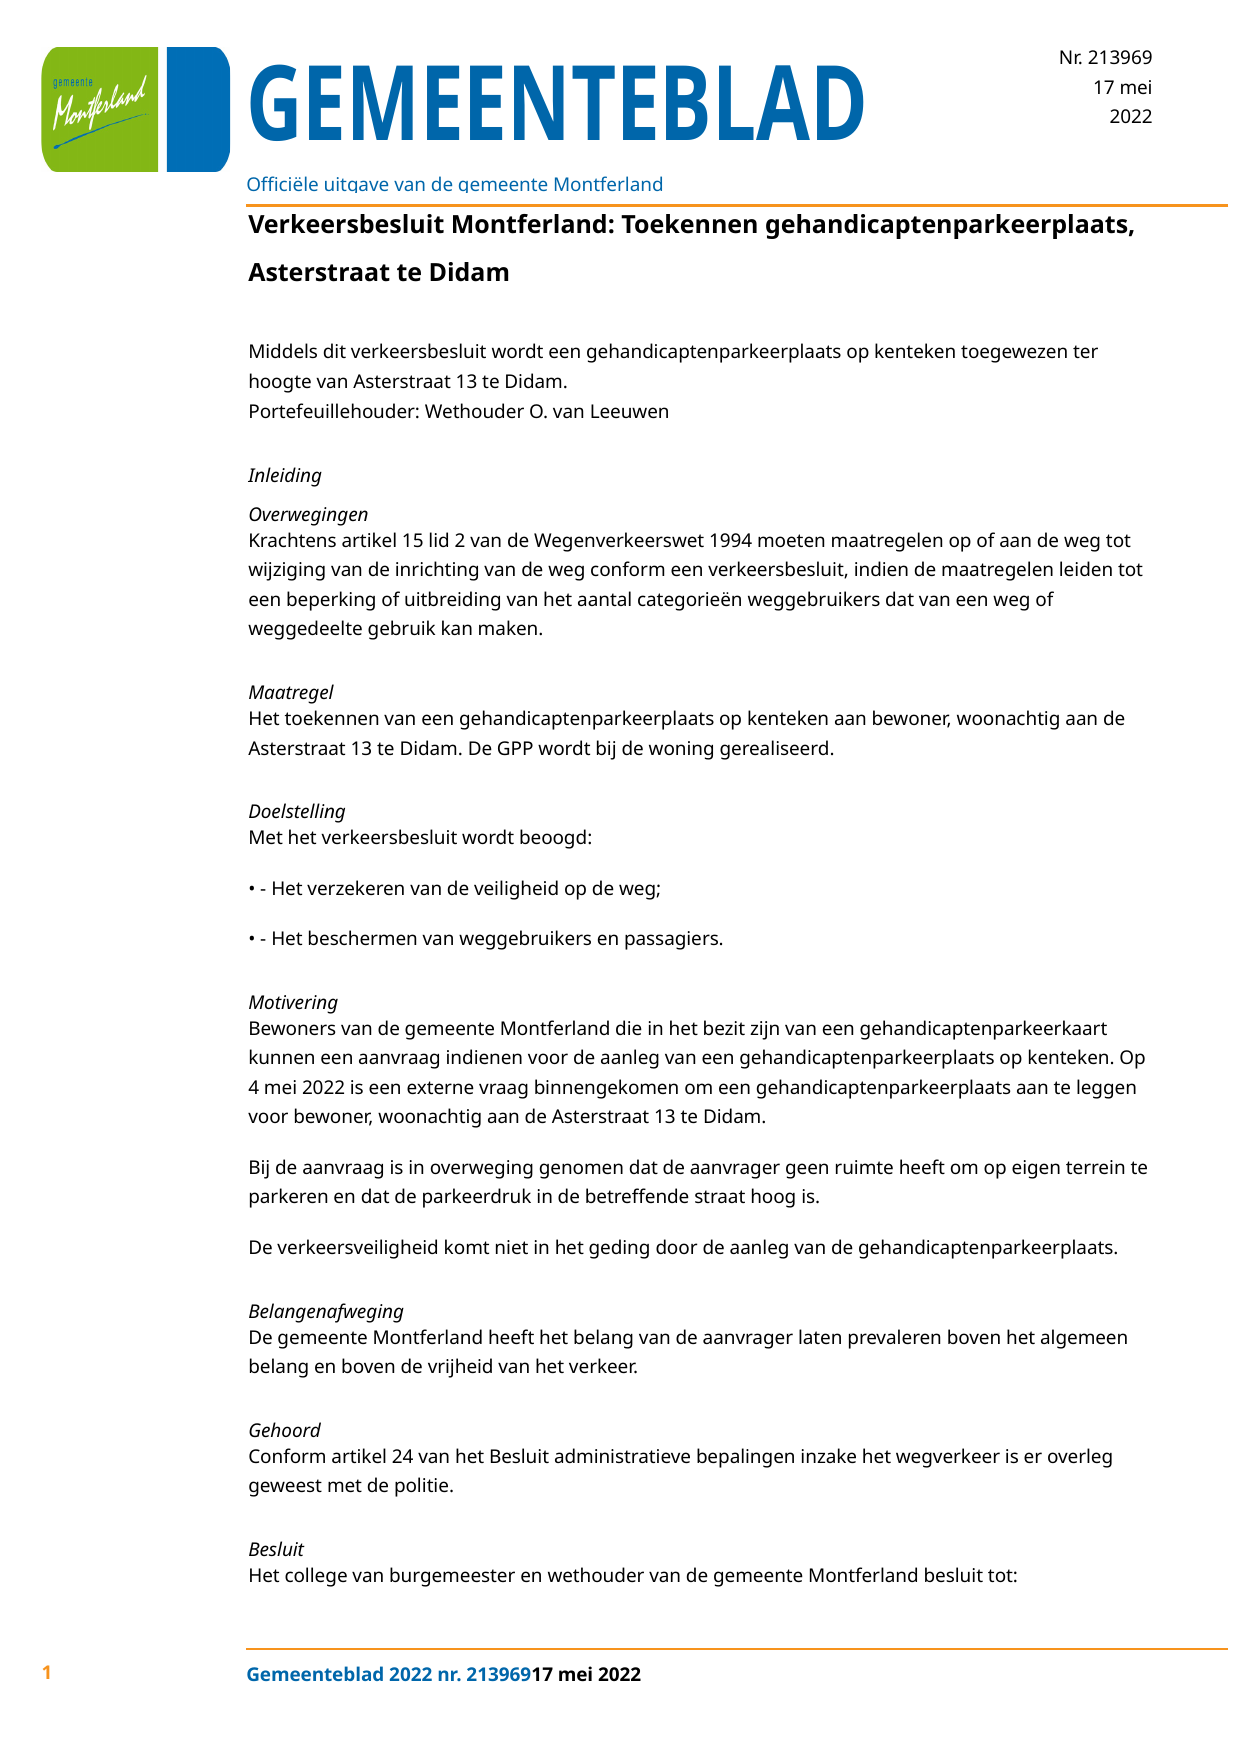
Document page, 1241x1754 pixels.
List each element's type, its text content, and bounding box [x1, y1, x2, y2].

picture [41, 47, 231, 172]
text Belangenafweging [248, 1298, 1152, 1324]
text • - Het verzekeren van de veiligheid op de weg; [248, 875, 1152, 901]
text Doelstelling [248, 799, 1152, 824]
text Het toekennen van een gehandicaptenparkeerplaats op kenteken aan bewoner, woonachtig aan de Asterstraat 13 te Didam. De GPP wordt bij de woning gerealiseerd. [248, 705, 1152, 761]
text Portefeuillehouder: Wethouder O. van Leeuwen [248, 398, 1152, 423]
text Motivering [248, 989, 1152, 1015]
text Maatregel [248, 679, 1152, 705]
text Inleiding [248, 462, 1152, 487]
text Gehoord [248, 1417, 1152, 1443]
text Conform artikel 24 van het Besluit administratieve bepalingen inzake het wegverkeer is er overleg geweest met de politie. [248, 1443, 1152, 1498]
text Verkeersbesluit Montferland: Toekennen gehandicaptenparkeerplaats, Asterstraat te Didam [248, 207, 1152, 288]
text Besluit [248, 1537, 1152, 1562]
text De verkeersveiligheid komt niet in het geding door de aanleg van de gehandicaptenparkeerplaats. [248, 1234, 1152, 1260]
text Krachtens artikel 15 lid 2 van de Wegenverkeerswet 1994 moeten maatregelen op of aan de weg tot wijziging van de inrichting van de weg conform een verkeersbesluit, indien de maatregelen leiden tot een beperking of uitbreiding van het aantal categorieën weggebruikers dat van een weg of weggedeelte gebruik kan maken. [248, 527, 1152, 641]
text Bewoners van de gemeente Montferland die in het bezit zijn van een gehandicaptenparkeerkaart kunnen een aanvraag indienen voor de aanleg van een gehandicaptenparkeerplaats op kenteken. Op 4 mei 2022 is een externe vraag binnengekomen om een gehandicaptenparkeerplaats aan te leggen voor bewoner, woonachtig aan de Asterstraat 13 te Didam. [248, 1015, 1152, 1129]
text Bij de aanvraag is in overweging genomen dat de aanvrager geen ruimte heeft om op eigen terrein te parkeren en dat de parkeerdruk in de betreffende straat hoog is. [248, 1154, 1152, 1209]
text De gemeente Montferland heeft het belang van de aanvrager laten prevaleren boven het algemeen belang en boven de vrijheid van het verkeer. [248, 1324, 1152, 1379]
text Met het verkeersbesluit wordt beoogd: [248, 824, 1152, 850]
text Overwegingen [248, 501, 1152, 527]
text Het college van burgemeester en wethouder van de gemeente Montferland besluit tot: [248, 1562, 1152, 1588]
text Middels dit verkeersbesluit wordt een gehandicaptenparkeerplaats op kenteken toegewezen ter hoogte van Asterstraat 13 te Didam. [248, 339, 1152, 394]
text • - Het beschermen van weggebruikers en passagiers. [248, 925, 1152, 951]
